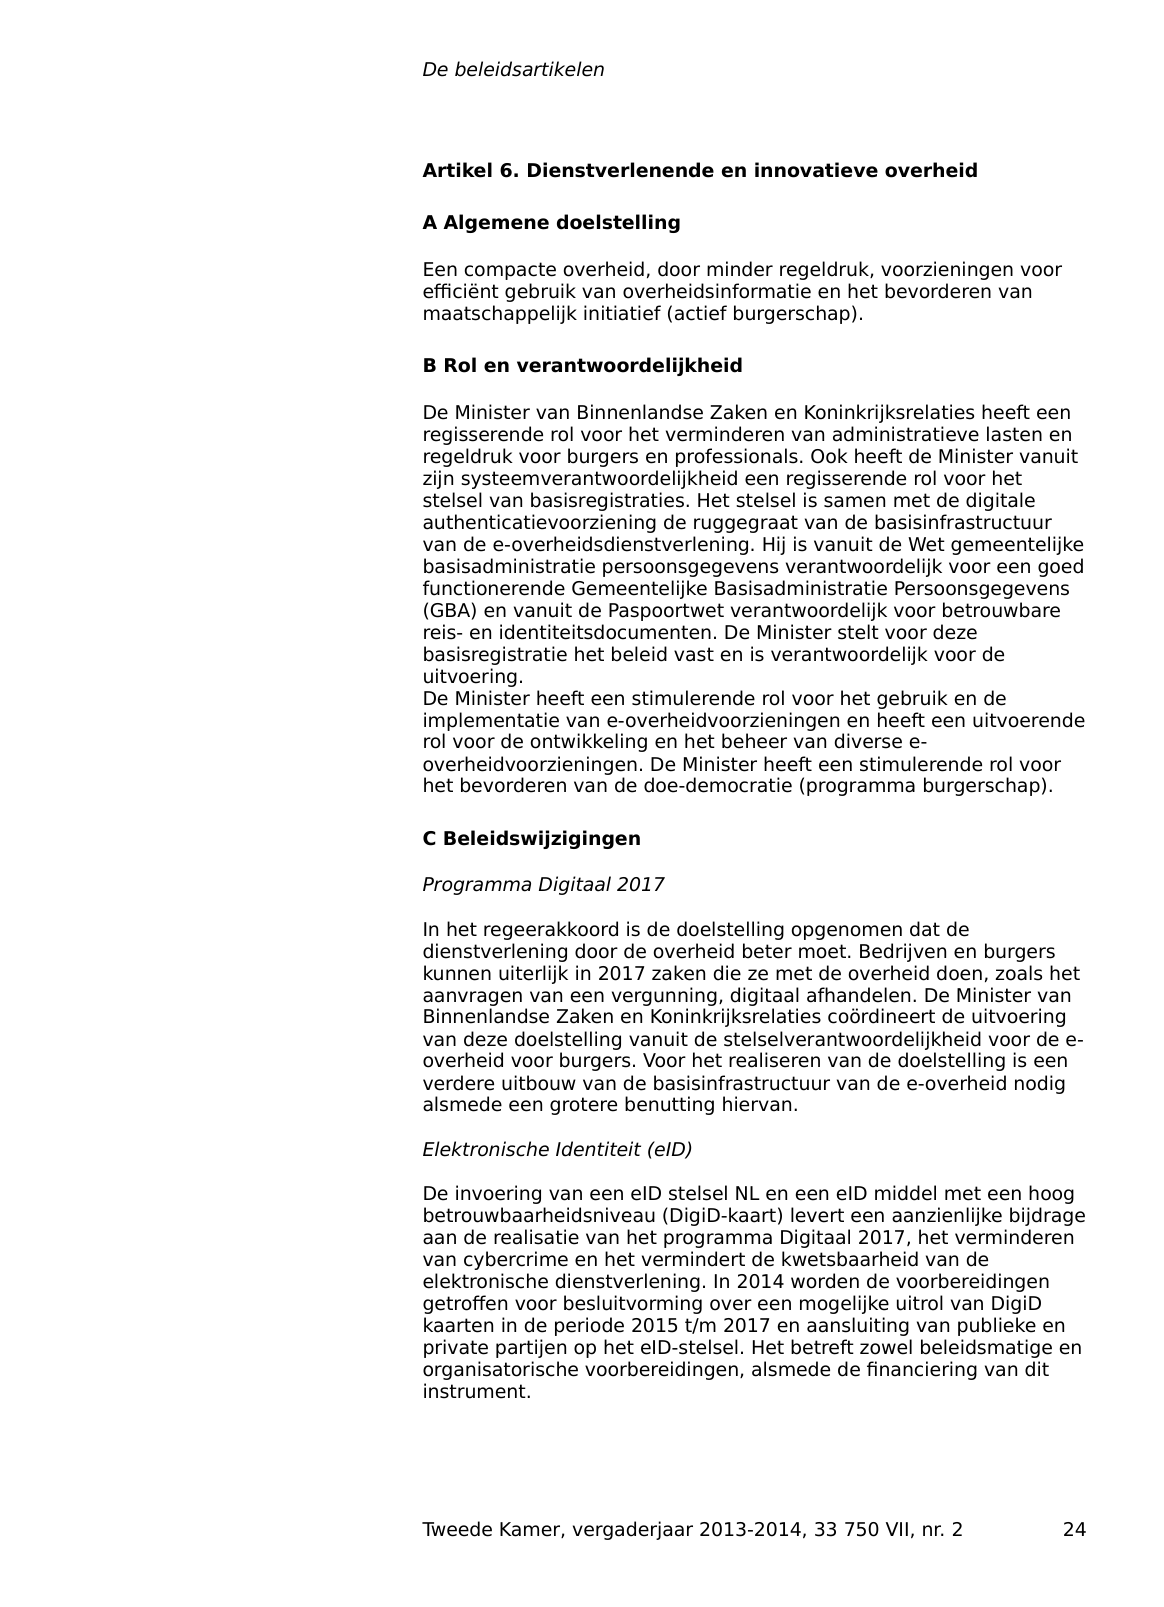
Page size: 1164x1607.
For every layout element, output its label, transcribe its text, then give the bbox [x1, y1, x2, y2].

subtitle A Algemene doelstelling [422, 212, 1087, 234]
subtitle C Beleidswijzigingen [422, 827, 1087, 849]
text Een compacte overheid, door minder regeldruk, voorzieningen voor efficiënt gebruik van overheidsinformatie en het bevorderen van maatschappelijk initiatief (actief burgerschap). [422, 259, 1087, 325]
text De Minister heeft een stimulerende rol voor het gebruik en de implementatie van e-overheidvoorzieningen en heeft een uitvoerende rol voor de ontwikkeling en het beheer van diverse e-overheidvoorzieningen. De Minister heeft een stimulerende rol voor het bevorderen van de doe-democratie (programma burgerschap). [422, 687, 1087, 797]
subtitle Artikel 6. Dienstverlenende en innovatieve overheid [422, 160, 1087, 182]
text De invoering van een eID stelsel NL en een eID middel met een hoog betrouwbaarheidsniveau (DigiD-kaart) levert een aanzienlijke bijdrage aan de realisatie van het programma Digitaal 2017, het verminderen van cybercrime en het vermindert de kwetsbaarheid van de elektronische dienstverlening. In 2014 worden de voorbereidingen getroffen voor besluitvorming over een mogelijke uitrol van DigiD kaarten in de periode 2015 t/m 2017 en aansluiting van publieke en private partijen op het eID-stelsel. Het betreft zowel beleidsmatige en organisatorische voorbereidingen, alsmede de financiering van dit instrument. [422, 1183, 1087, 1402]
text In het regeerakkoord is de doelstelling opgenomen dat de dienstverlening door de overheid beter moet. Bedrijven en burgers kunnen uiterlijk in 2017 zaken die ze met de overheid doen, zoals het aanvragen van een vergunning, digitaal afhandelen. De Minister van Binnenlandse Zaken en Koninkrijksrelaties coördineert de uitvoering van deze doelstelling vanuit de stelselverantwoordelijkheid voor de e-overheid voor burgers. Voor het realiseren van de doelstelling is een verdere uitbouw van de basisinfrastructuur van de e-overheid nodig alsmede een grotere benutting hiervan. [422, 918, 1087, 1116]
text De Minister van Binnenlandse Zaken en Koninkrijksrelaties heeft een regisserende rol voor het verminderen van administratieve lasten en regeldruk voor burgers en professionals. Ook heeft de Minister vanuit zijn systeemverantwoordelijkheid een regisserende rol voor het stelsel van basisregistraties. Het stelsel is samen met de digitale authenticatievoorziening de ruggegraat van de basisinfrastructuur van de e-overheidsdienstverlening. Hij is vanuit de Wet gemeentelijke basisadministratie persoonsgegevens verantwoordelijk voor een goed functionerende Gemeentelijke Basisadministratie Persoonsgegevens (GBA) en vanuit de Paspoortwet verantwoordelijk voor betrouwbare reis- en identiteitsdocumenten. De Minister stelt voor deze basisregistratie het beleid vast en is verantwoordelijk voor de uitvoering. [422, 402, 1087, 687]
subtitle B Rol en verantwoordelijkheid [422, 355, 1087, 377]
subtitle Programma Digitaal 2017 [422, 874, 1087, 896]
subtitle Elektronische Identiteit (eID) [422, 1138, 1087, 1161]
